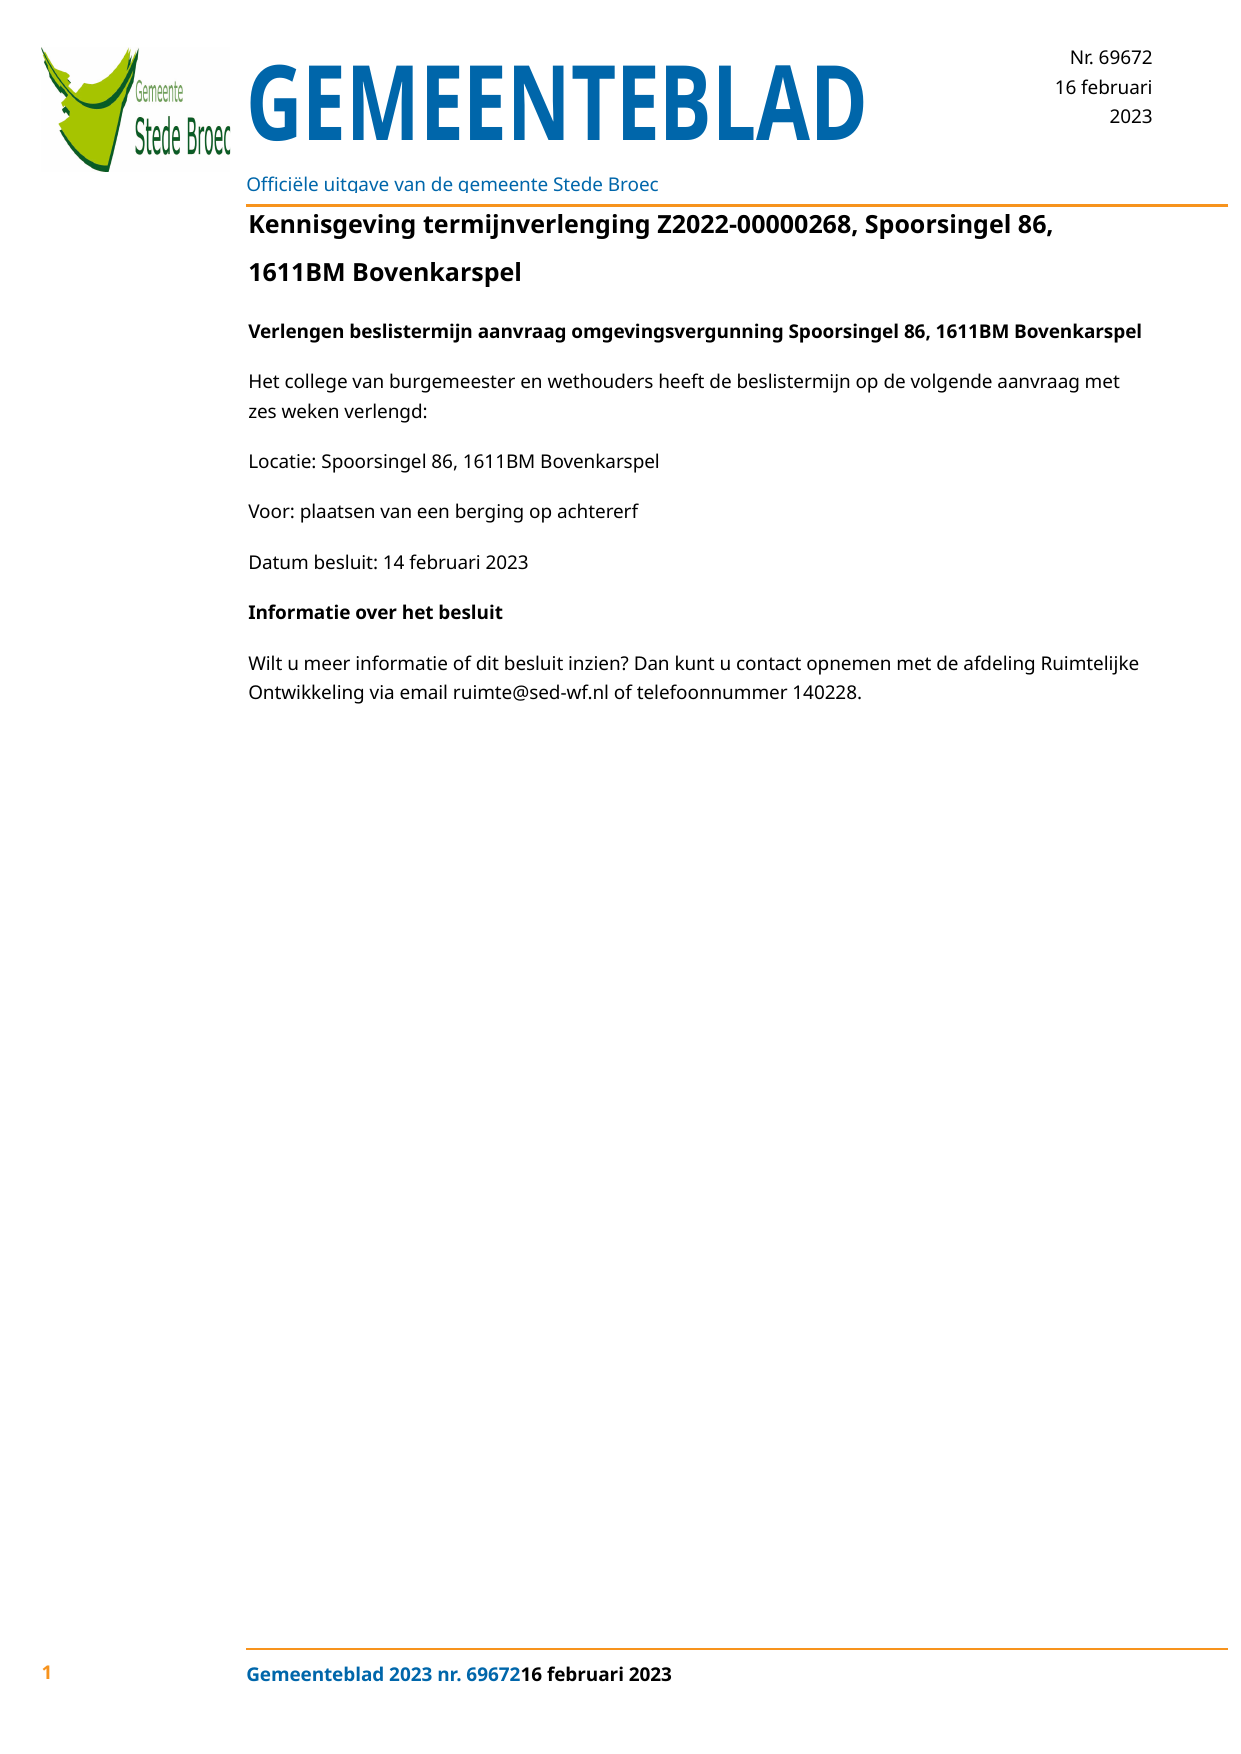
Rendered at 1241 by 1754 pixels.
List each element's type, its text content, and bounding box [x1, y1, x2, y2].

text Datum besluit: 14 februari 2023 [248, 549, 1152, 575]
text Het college van burgemeester en wethouders heeft de beslistermijn op de volgende aanvraag met zes weken verlengd: [248, 368, 1152, 424]
text Locatie: Spoorsingel 86, 1611BM Bovenkarspel [248, 448, 1152, 474]
text Voor: plaatsen van een berging op achtererf [248, 499, 1152, 524]
text Wilt u meer informatie of dit besluit inzien? Dan kunt u contact opnemen met de afdeling Ruimtelijke Ontwikkeling via email ruimte@sed-wf.nl of telefoonnummer 140228. [248, 650, 1152, 705]
picture [41, 47, 231, 172]
text Kennisgeving termijnverlenging Z2022-00000268, Spoorsingel 86, 1611BM Bovenkarspel [248, 207, 1152, 288]
text Verlengen beslistermijn aanvraag omgevingsvergunning Spoorsingel 86, 1611BM Bovenkarspel [248, 318, 1152, 344]
text Informatie over het besluit [248, 599, 1152, 625]
